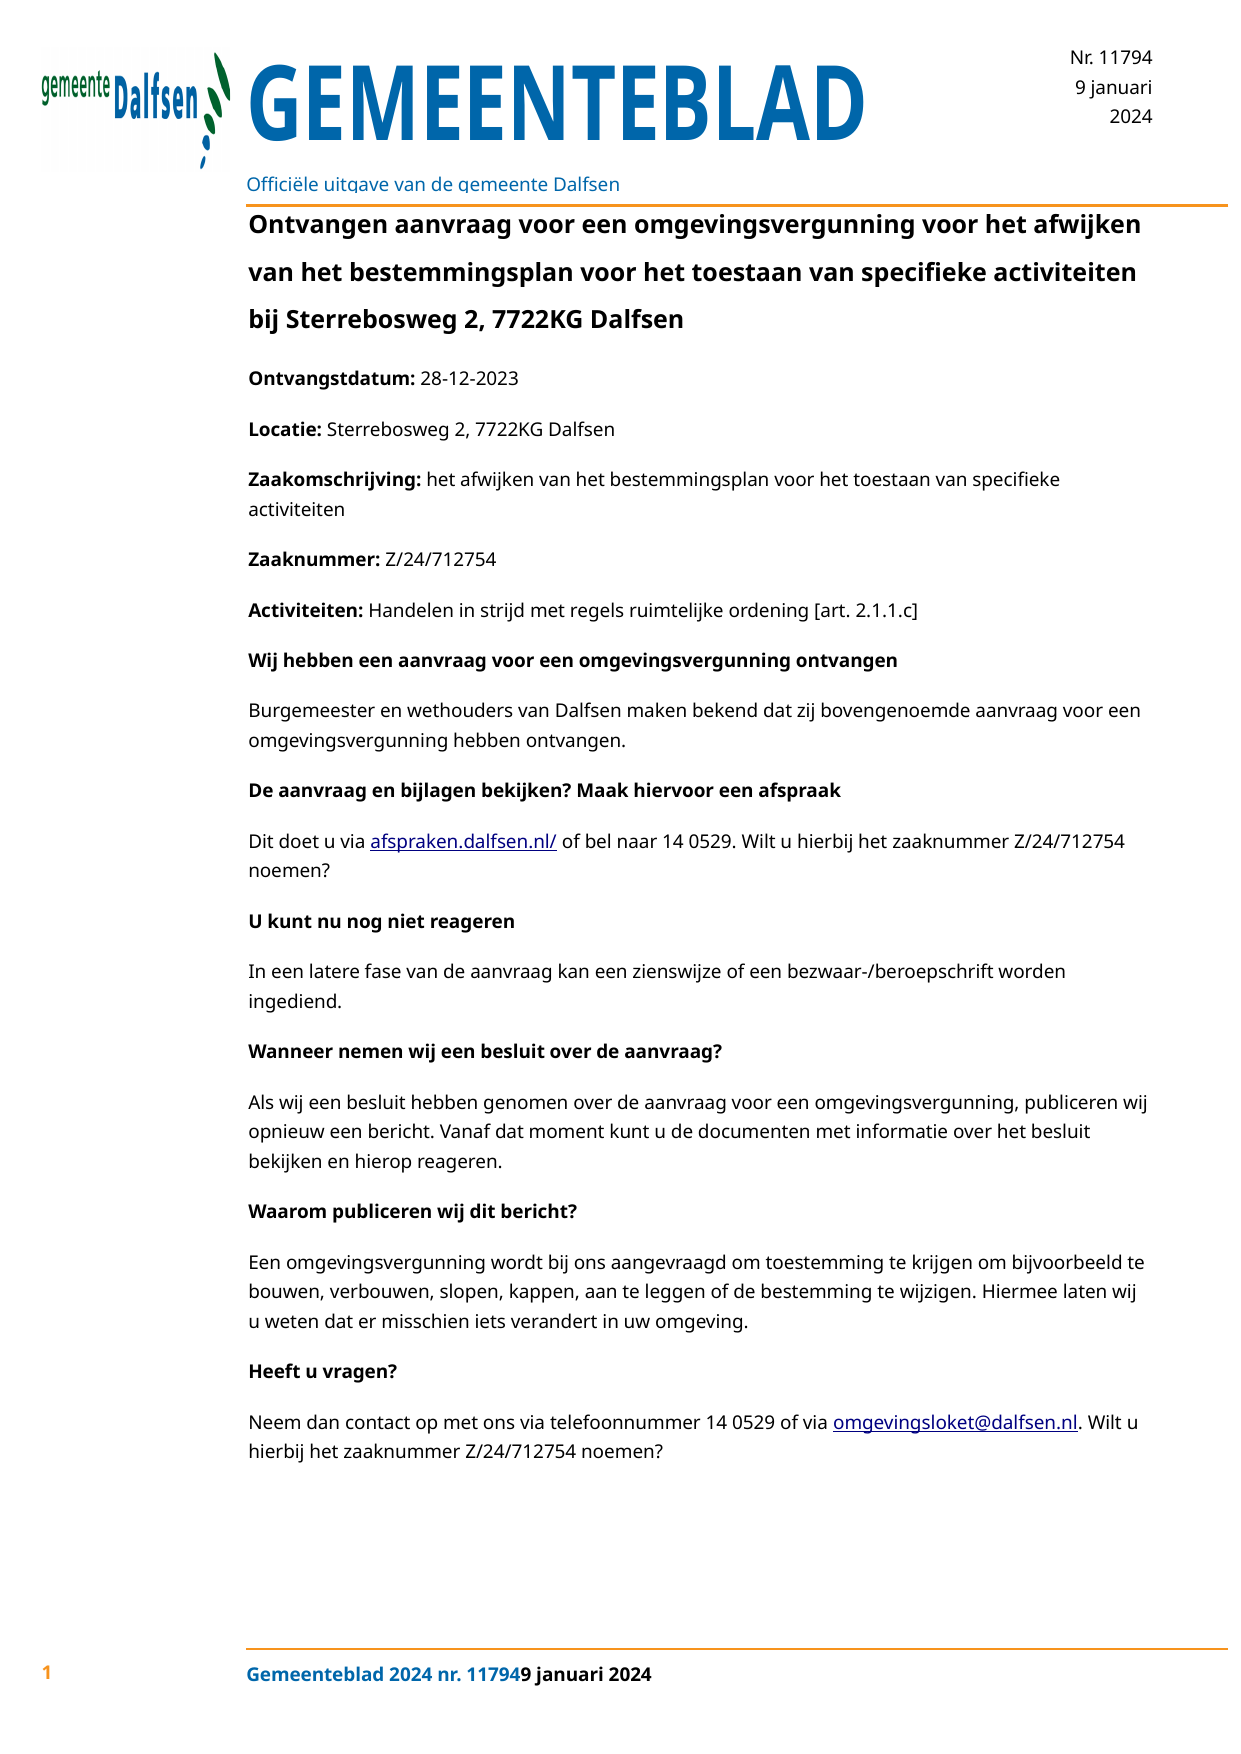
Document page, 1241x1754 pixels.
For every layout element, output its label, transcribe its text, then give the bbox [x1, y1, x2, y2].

text Wanneer nemen wij een besluit over de aanvraag? [248, 1038, 1152, 1064]
text Dit doet u via afspraken.dalfsen.nl/ of bel naar 14 0529. Wilt u hierbij het zaaknummer Z/24/712754 noemen? [248, 828, 1152, 883]
text Ontvangen aanvraag voor een omgevingsvergunning voor het afwijken van het bestemmingsplan voor het toestaan van specifieke activiteiten bij Sterrebosweg 2, 7722KG Dalfsen [248, 207, 1152, 336]
text Waarom publiceren wij dit bericht? [248, 1198, 1152, 1224]
picture [41, 47, 231, 172]
text Zaakomschrijving: het afwijken van het bestemmingsplan voor het toestaan van specifieke activiteiten [248, 466, 1152, 522]
text Burgemeester en wethouders van Dalfsen maken bekend dat zij bovengenoemde aanvraag voor een omgevingsvergunning hebben ontvangen. [248, 698, 1152, 753]
text Wij hebben een aanvraag voor een omgevingsvergunning ontvangen [248, 647, 1152, 673]
text De aanvraag en bijlagen bekijken? Maak hiervoor een afspraak [248, 778, 1152, 803]
text Locatie: Sterrebosweg 2, 7722KG Dalfsen [248, 416, 1152, 442]
text Heeft u vragen? [248, 1358, 1152, 1384]
text Als wij een besluit hebben genomen over de aanvraag voor een omgevingsvergunning, publiceren wij opnieuw een bericht. Vanaf dat moment kunt u de documenten met informatie over het besluit bekijken en hierop reageren. [248, 1089, 1152, 1174]
text Ontvangstdatum: 28-12-2023 [248, 366, 1152, 391]
text Activiteiten: Handelen in strijd met regels ruimtelijke ordening [art. 2.1.1.c] [248, 597, 1152, 622]
text Een omgevingsvergunning wordt bij ons aangevraagd om toestemming te krijgen om bijvoorbeeld te bouwen, verbouwen, slopen, kappen, aan te leggen of de bestemming te wijzigen. Hiermee laten wij u weten dat er misschien iets verandert in uw omgeving. [248, 1249, 1152, 1334]
text Neem dan contact op met ons via telefoonnummer 14 0529 of via omgevingsloket@dalfsen.nl. Wilt u hierbij het zaaknummer Z/24/712754 noemen? [248, 1409, 1152, 1464]
text In een latere fase van de aanvraag kan een zienswijze of een bezwaar-/beroepschrift worden ingediend. [248, 958, 1152, 1014]
text U kunt nu nog niet reageren [248, 908, 1152, 934]
text Zaaknummer: Z/24/712754 [248, 546, 1152, 572]
